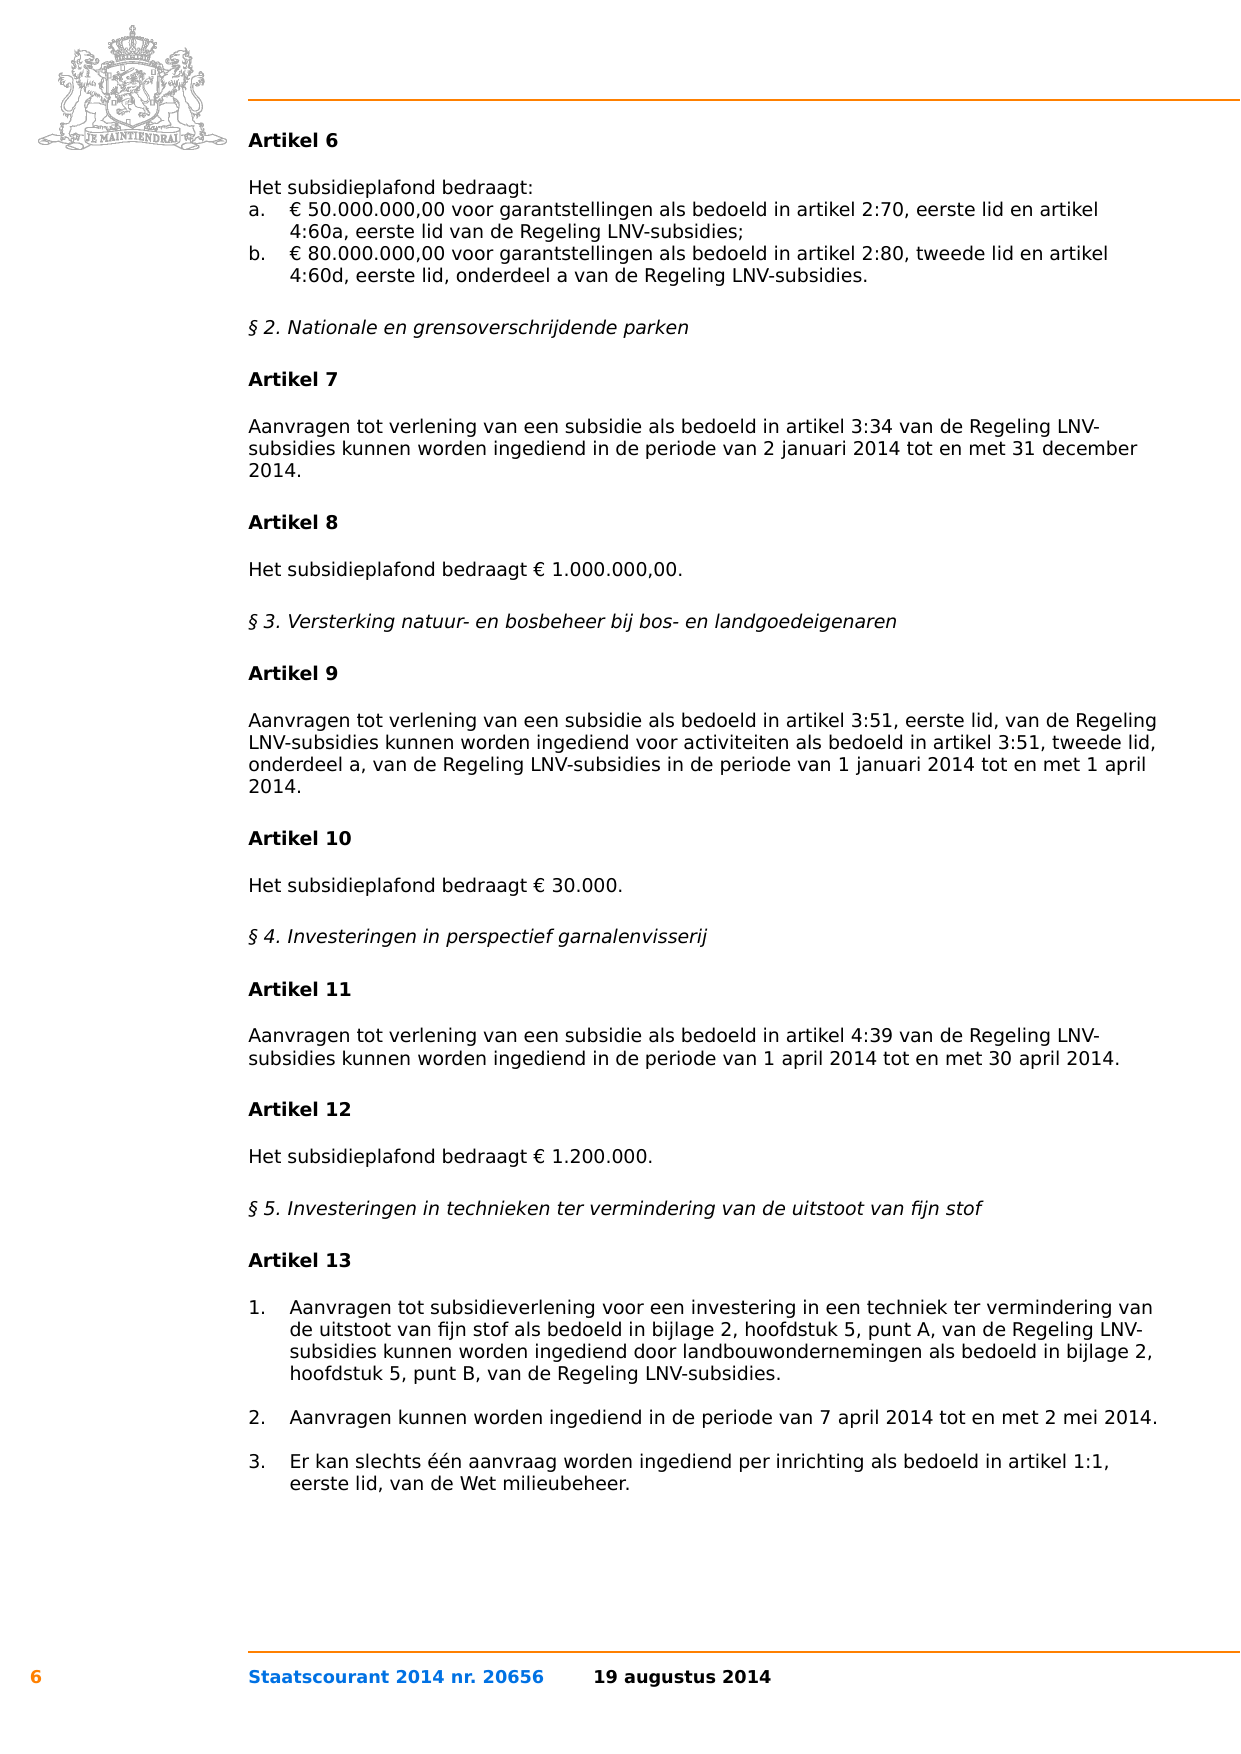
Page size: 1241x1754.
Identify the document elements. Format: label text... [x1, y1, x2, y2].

text 3. Er kan slechts één aanvraag worden ingediend per inrichting als bedoeld in artikel 1:1, eerste lid, van de Wet milieubeheer. [248, 1451, 1163, 1495]
text a. € 50.000.000,00 voor garantstellingen als bedoeld in artikel 2:70, eerste lid en artikel 4:60a, eerste lid van de Regeling LNV-subsidies; [248, 199, 1163, 243]
text Aanvragen tot verlening van een subsidie als bedoeld in artikel 4:39 van de Regeling LNV-subsidies kunnen worden ingediend in de periode van 1 april 2014 tot en met 30 april 2014. [248, 1025, 1163, 1069]
text Het subsidieplafond bedraagt € 1.200.000. [248, 1146, 1163, 1168]
subtitle Artikel 10 [248, 827, 1163, 849]
text 1. Aanvragen tot subsidieverlening voor een investering in een techniek ter vermindering van de uitstoot van fijn stof als bedoeld in bijlage 2, hoofdstuk 5, punt A, van de Regeling LNV-subsidies kunnen worden ingediend door landbouwondernemingen als bedoeld in bijlage 2, hoofdstuk 5, punt B, van de Regeling LNV-subsidies. [248, 1297, 1163, 1385]
subtitle Artikel 8 [248, 512, 1163, 534]
text Het subsidieplafond bedraagt € 30.000. [248, 874, 1163, 896]
picture [38, 25, 227, 150]
text Aanvragen tot verlening van een subsidie als bedoeld in artikel 3:34 van de Regeling LNV-subsidies kunnen worden ingediend in de periode van 2 januari 2014 tot en met 31 december 2014. [248, 416, 1163, 482]
subtitle Artikel 6 [248, 130, 1163, 152]
subtitle § 4. Investeringen in perspectief garnalenvisserij [248, 926, 1163, 948]
text 2. Aanvragen kunnen worden ingediend in de periode van 7 april 2014 tot en met 2 mei 2014. [248, 1407, 1163, 1429]
subtitle § 2. Nationale en grensoverschrijdende parken [248, 317, 1163, 339]
subtitle Artikel 13 [248, 1250, 1163, 1272]
subtitle Artikel 11 [248, 978, 1163, 1000]
subtitle § 5. Investeringen in technieken ter vermindering van de uitstoot van fijn stof [248, 1198, 1163, 1220]
subtitle § 3. Versterking natuur- en bosbeheer bij bos- en landgoedeigenaren [248, 611, 1163, 633]
text b. € 80.000.000,00 voor garantstellingen als bedoeld in artikel 2:80, tweede lid en artikel 4:60d, eerste lid, onderdeel a van de Regeling LNV-subsidies. [248, 243, 1163, 287]
text Het subsidieplafond bedraagt € 1.000.000,00. [248, 559, 1163, 581]
text Aanvragen tot verlening van een subsidie als bedoeld in artikel 3:51, eerste lid, van de Regeling LNV-subsidies kunnen worden ingediend voor activiteiten als bedoeld in artikel 3:51, tweede lid, onderdeel a, van de Regeling LNV-subsidies in de periode van 1 januari 2014 tot en met 1 april 2014. [248, 709, 1163, 797]
subtitle Artikel 9 [248, 663, 1163, 684]
subtitle Artikel 12 [248, 1099, 1163, 1121]
text Het subsidieplafond bedraagt: [248, 177, 1163, 199]
subtitle Artikel 7 [248, 369, 1163, 391]
